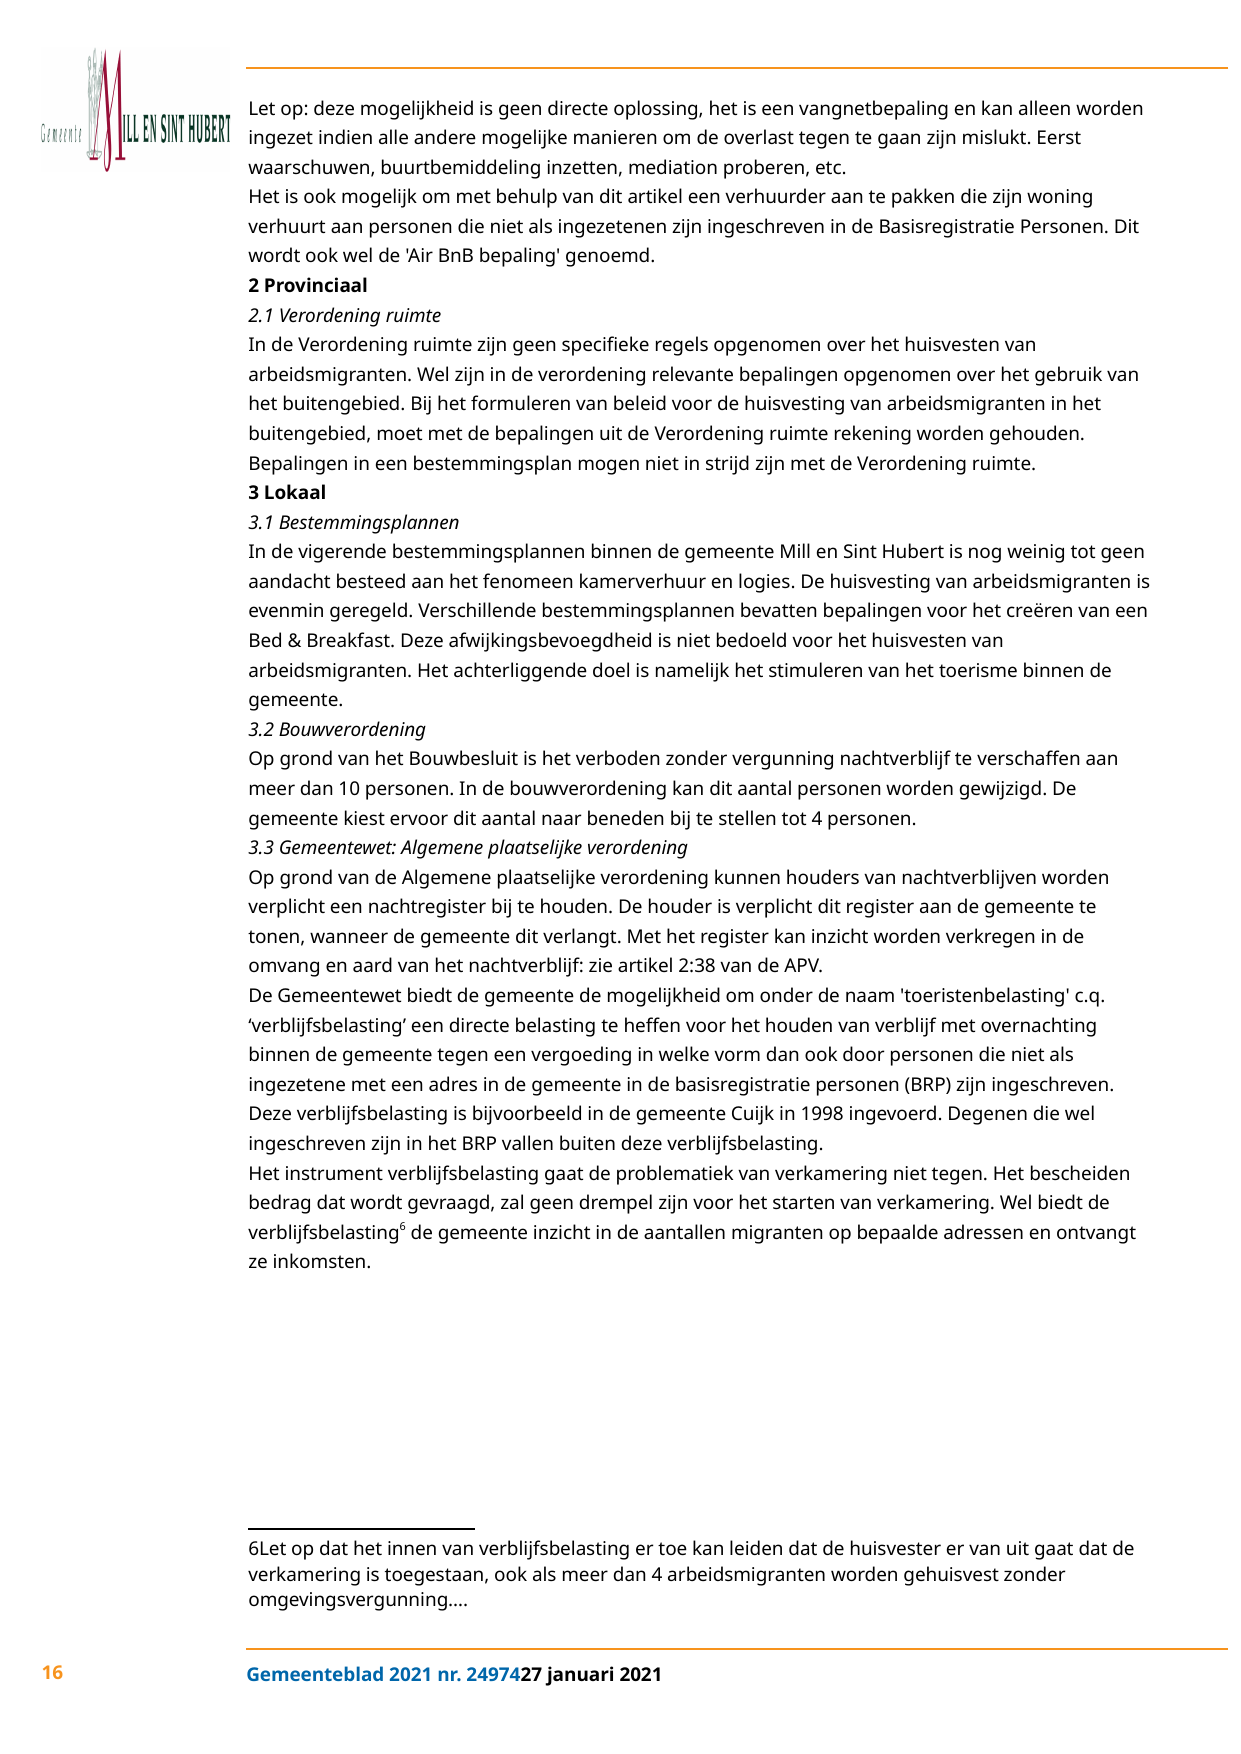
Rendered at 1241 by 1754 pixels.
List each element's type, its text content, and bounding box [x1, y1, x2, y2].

text 3.3 Gemeentewet: Algemene plaatselijke verordening [248, 834, 1152, 860]
text 2 Provinciaal [248, 272, 1152, 298]
text In de Verordening ruimte zijn geen specifieke regels opgenomen over het huisvesten van arbeidsmigranten. Wel zijn in de verordening relevante bepalingen opgenomen over het gebruik van het buitengebied. Bij het formuleren van beleid voor de huisvesting van arbeidsmigranten in het buitengebied, moet met de bepalingen uit de Verordening ruimte rekening worden gehouden. Bepalingen in een bestemmingsplan mogen niet in strijd zijn met de Verordening ruimte. [248, 331, 1152, 476]
text 3 Lokaal [248, 479, 1152, 505]
text Het instrument verblijfsbelasting gaat de problematiek van verkamering niet tegen. Het bescheiden bedrag dat wordt gevraagd, zal geen drempel zijn voor het starten van verkamering. Wel biedt de verblijfsbelasting de gemeente inzicht in de aantallen migranten op bepaalde adressen en ontvangt ze inkomsten. [248, 1160, 1152, 1274]
text In de vigerende bestemmingsplannen binnen de gemeente Mill en Sint Hubert is nog weinig tot geen aandacht besteed aan het fenomeen kamerverhuur en logies. De huisvesting van arbeidsmigranten is evenmin geregeld. Verschillende bestemmingsplannen bevatten bepalingen voor het creëren van een Bed & Breakfast. Deze afwijkingsbevoegdheid is niet bedoeld voor het huisvesten van arbeidsmigranten. Het achterliggende doel is namelijk het stimuleren van het toerisme binnen de gemeente. [248, 538, 1152, 712]
text 2.1 Verordening ruimte [248, 302, 1152, 328]
text Op grond van de Algemene plaatselijke verordening kunnen houders van nachtverblijven worden verplicht een nachtregister bij te houden. De houder is verplicht dit register aan de gemeente te tonen, wanneer de gemeente dit verlangt. Met het register kan inzicht worden verkregen in de omvang en aard van het nachtverblijf: zie artikel 2:38 van de APV. [248, 864, 1152, 978]
text Let op dat het innen van verblijfsbelasting er toe kan leiden dat de huisvester er van uit gaat dat de verkamering is toegestaan, ook als meer dan 4 arbeidsmigranten worden gehuisvest zonder omgevingsvergunning…. [248, 1535, 1152, 1612]
text 3.1 Bestemmingsplannen [248, 509, 1152, 535]
picture [41, 47, 231, 172]
text Het is ook mogelijk om met behulp van dit artikel een verhuurder aan te pakken die zijn woning verhuurt aan personen die niet als ingezetenen zijn ingeschreven in de Basisregistratie Personen. Dit wordt ook wel de 'Air BnB bepaling' genoemd. [248, 183, 1152, 268]
text Op grond van het Bouwbesluit is het verboden zonder vergunning nachtverblijf te verschaffen aan meer dan 10 personen. In de bouwverordening kan dit aantal personen worden gewijzigd. De gemeente kiest ervoor dit aantal naar beneden bij te stellen tot 4 personen. [248, 746, 1152, 831]
text De Gemeentewet biedt de gemeente de mogelijkheid om onder de naam 'toeristenbelasting' c.q. ‘verblijfsbelasting’ een directe belasting te heffen voor het houden van verblijf met overnachting binnen de gemeente tegen een vergoeding in welke vorm dan ook door personen die niet als ingezetene met een adres in de gemeente in de basisregistratie personen (BRP) zijn ingeschreven. Deze verblijfsbelasting is bijvoorbeeld in de gemeente Cuijk in 1998 ingevoerd. Degenen die wel ingeschreven zijn in het BRP vallen buiten deze verblijfsbelasting. [248, 982, 1152, 1156]
text Let op: deze mogelijkheid is geen directe oplossing, het is een vangnetbepaling en kan alleen worden ingezet indien alle andere mogelijke manieren om de overlast tegen te gaan zijn mislukt. Eerst waarschuwen, buurtbemiddeling inzetten, mediation proberen, etc. [248, 95, 1152, 180]
text 3.2 Bouwverordening [248, 716, 1152, 742]
